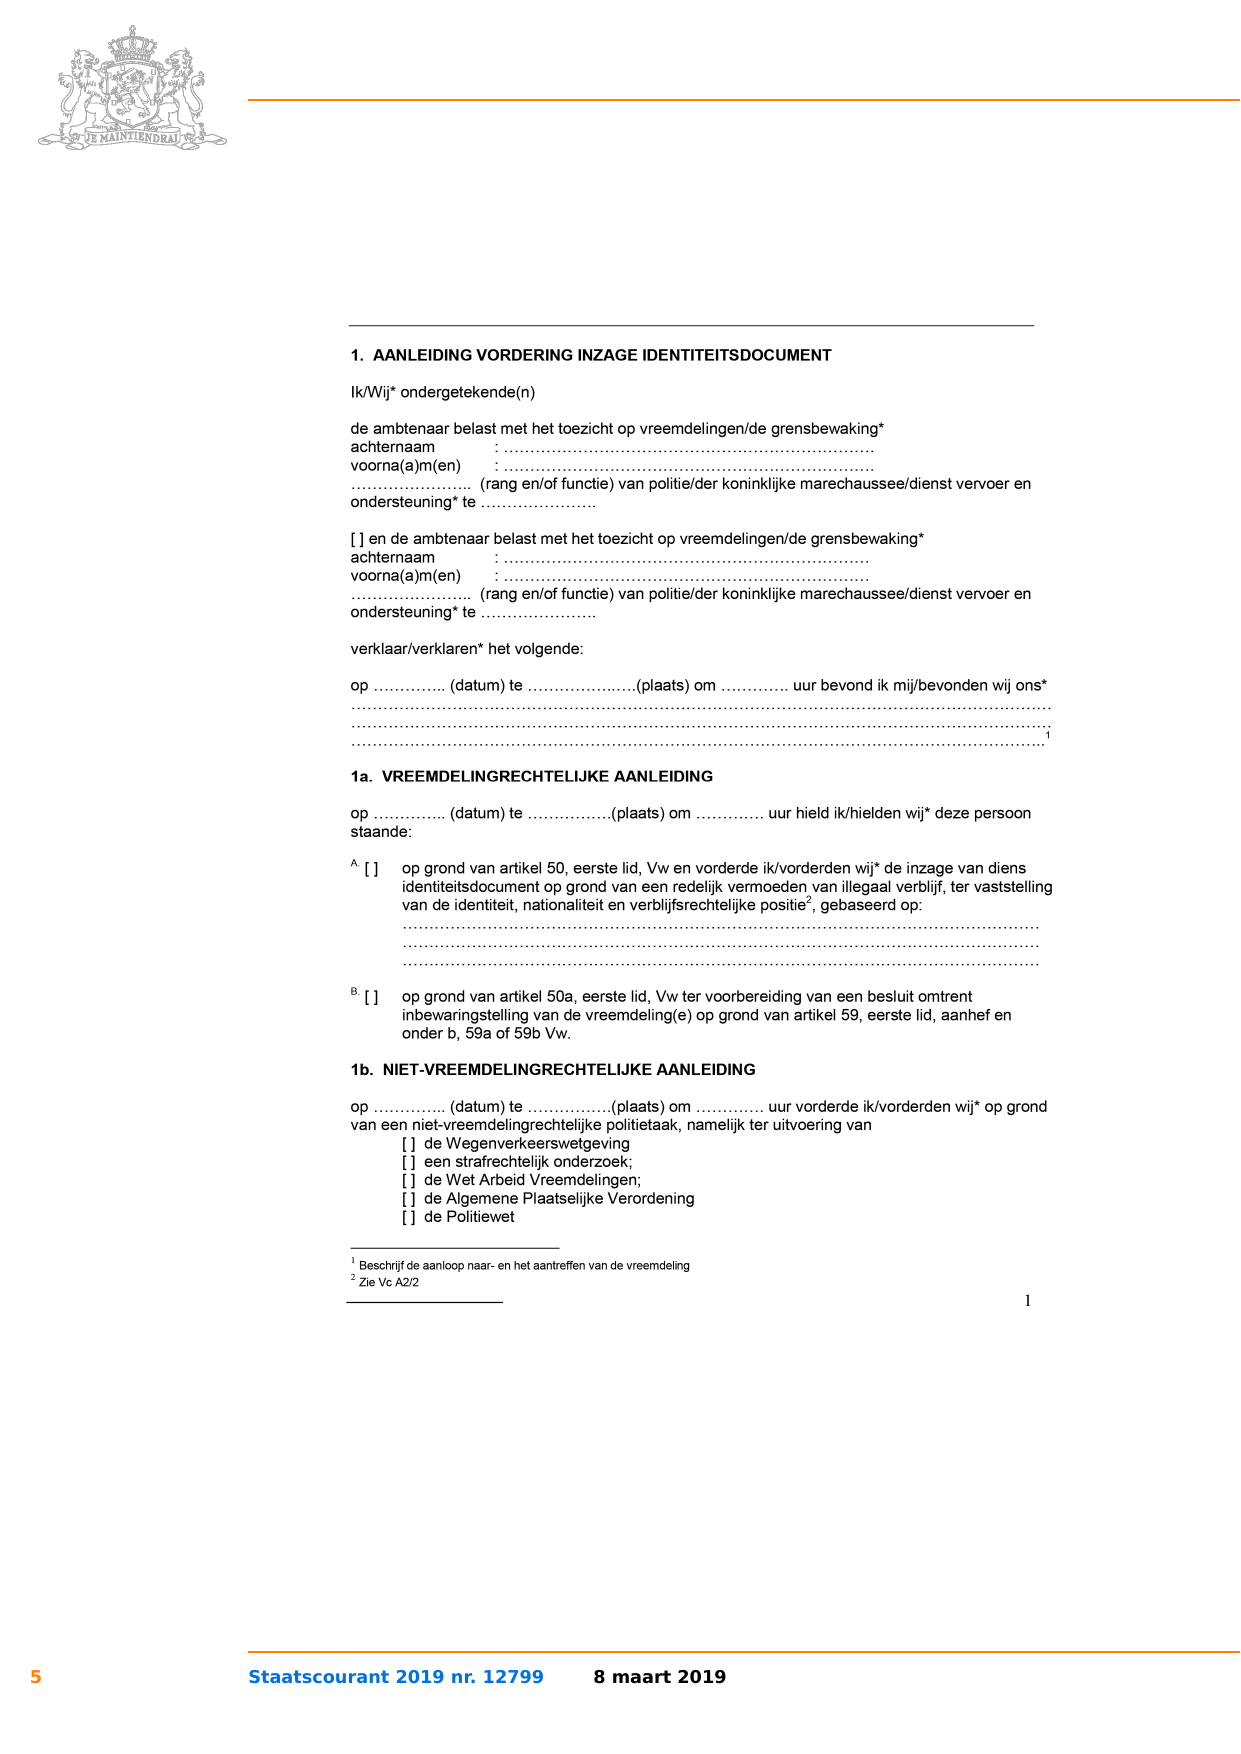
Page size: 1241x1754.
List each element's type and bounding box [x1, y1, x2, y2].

picture [38, 25, 227, 150]
picture [248, 155, 1134, 1407]
